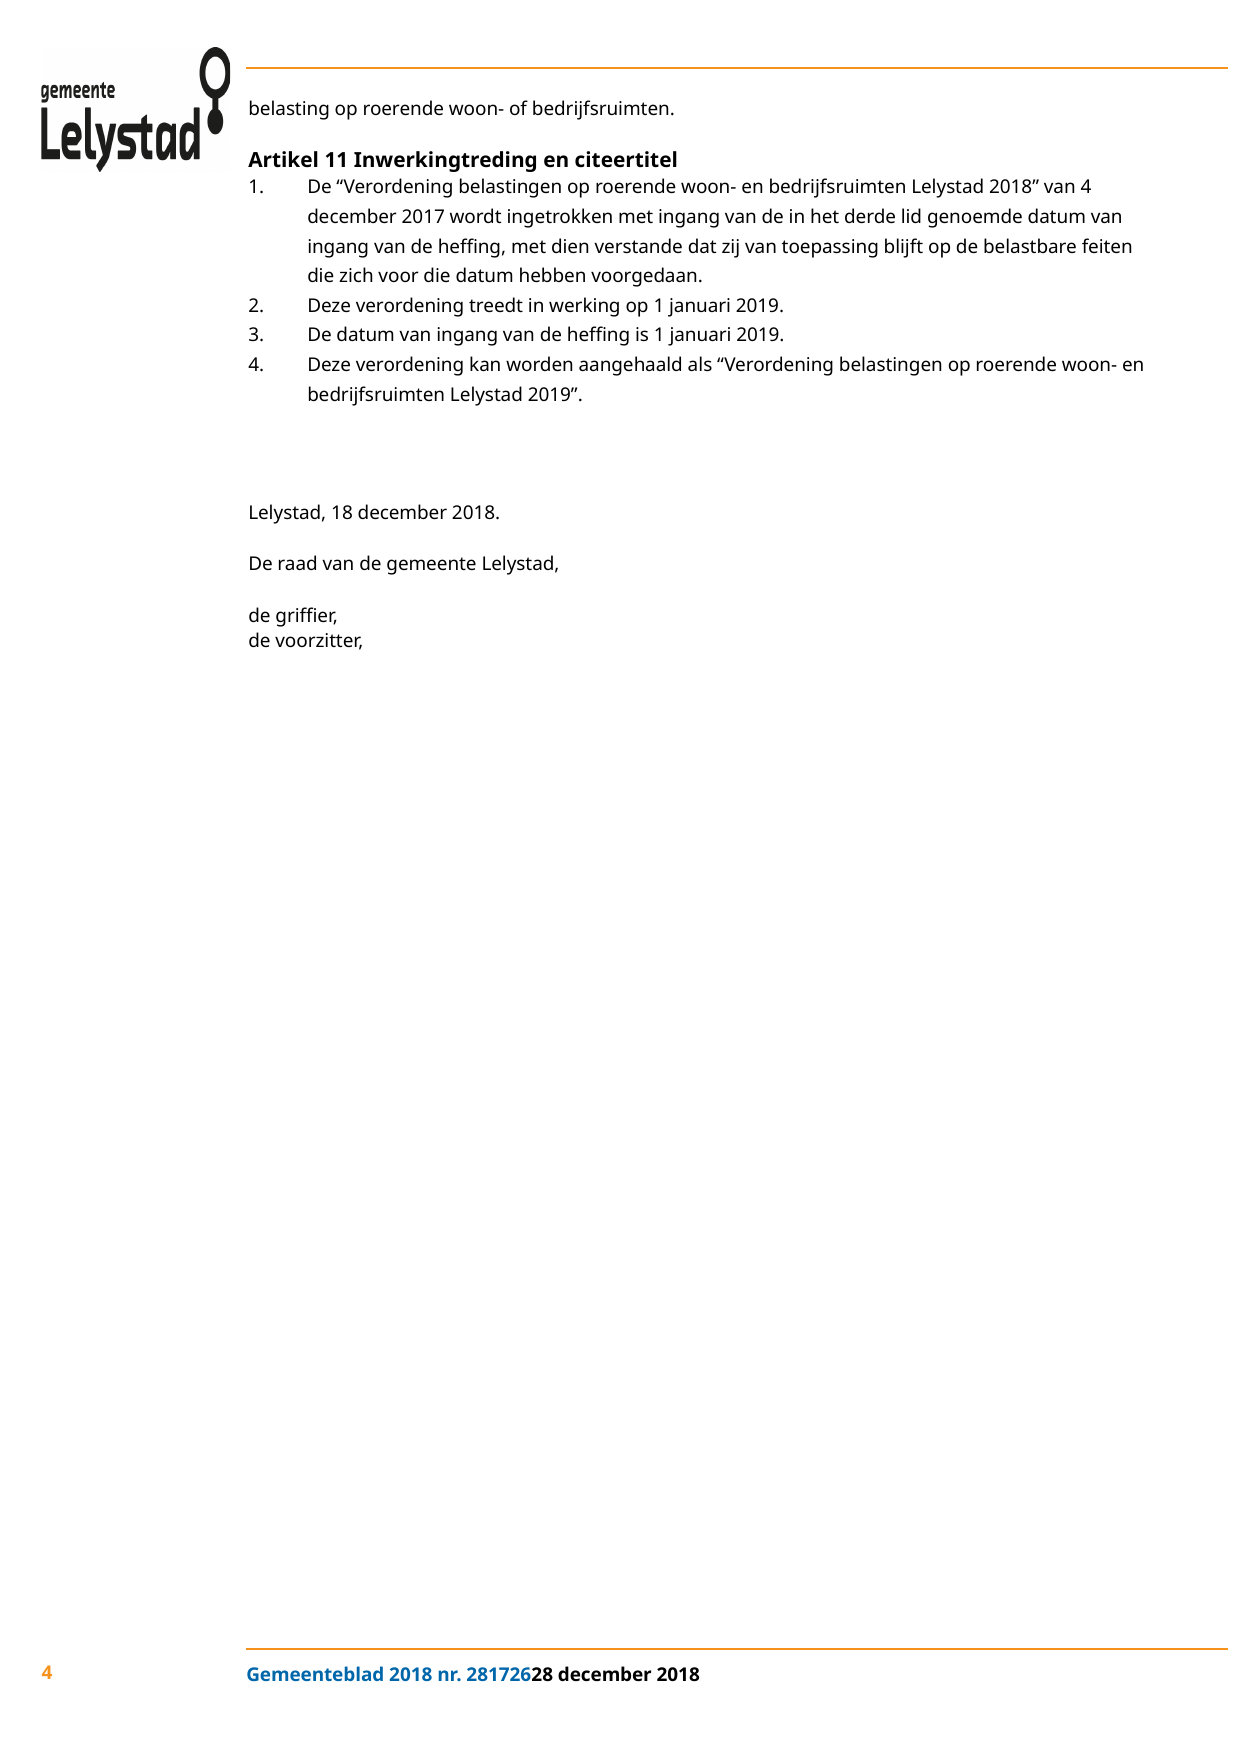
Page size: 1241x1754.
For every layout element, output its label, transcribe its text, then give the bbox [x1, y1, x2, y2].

text de griffier, [248, 602, 1152, 628]
text Lelystad, 18 december 2018. [248, 499, 1152, 525]
text Artikel 11 Inwerkingtreding en citeertitel [248, 145, 1152, 174]
text belasting op roerende woon- of bedrijfsruimten. [248, 95, 1152, 121]
picture [41, 47, 231, 172]
text de voorzitter, [248, 628, 1152, 653]
text De raad van de gemeente Lelystad, [248, 551, 1152, 576]
list De datum van ingang van de heffing is 1 januari 2019. [248, 322, 1152, 347]
list De “Verordening belastingen op roerende woon- en bedrijfsruimten Lelystad 2018” van 4 december 2017 wordt ingetrokken met ingang van de in het derde lid genoemde datum van ingang van de heffing, met dien verstande dat zij van toepassing blijft op de belastbare feiten die zich voor die datum hebben voorgedaan. [248, 174, 1152, 288]
list Deze verordening kan worden aangehaald als “Verordening belastingen op roerende woon- en bedrijfsruimten Lelystad 2019”. [248, 351, 1152, 406]
list Deze verordening treedt in werking op 1 januari 2019. [248, 292, 1152, 318]
